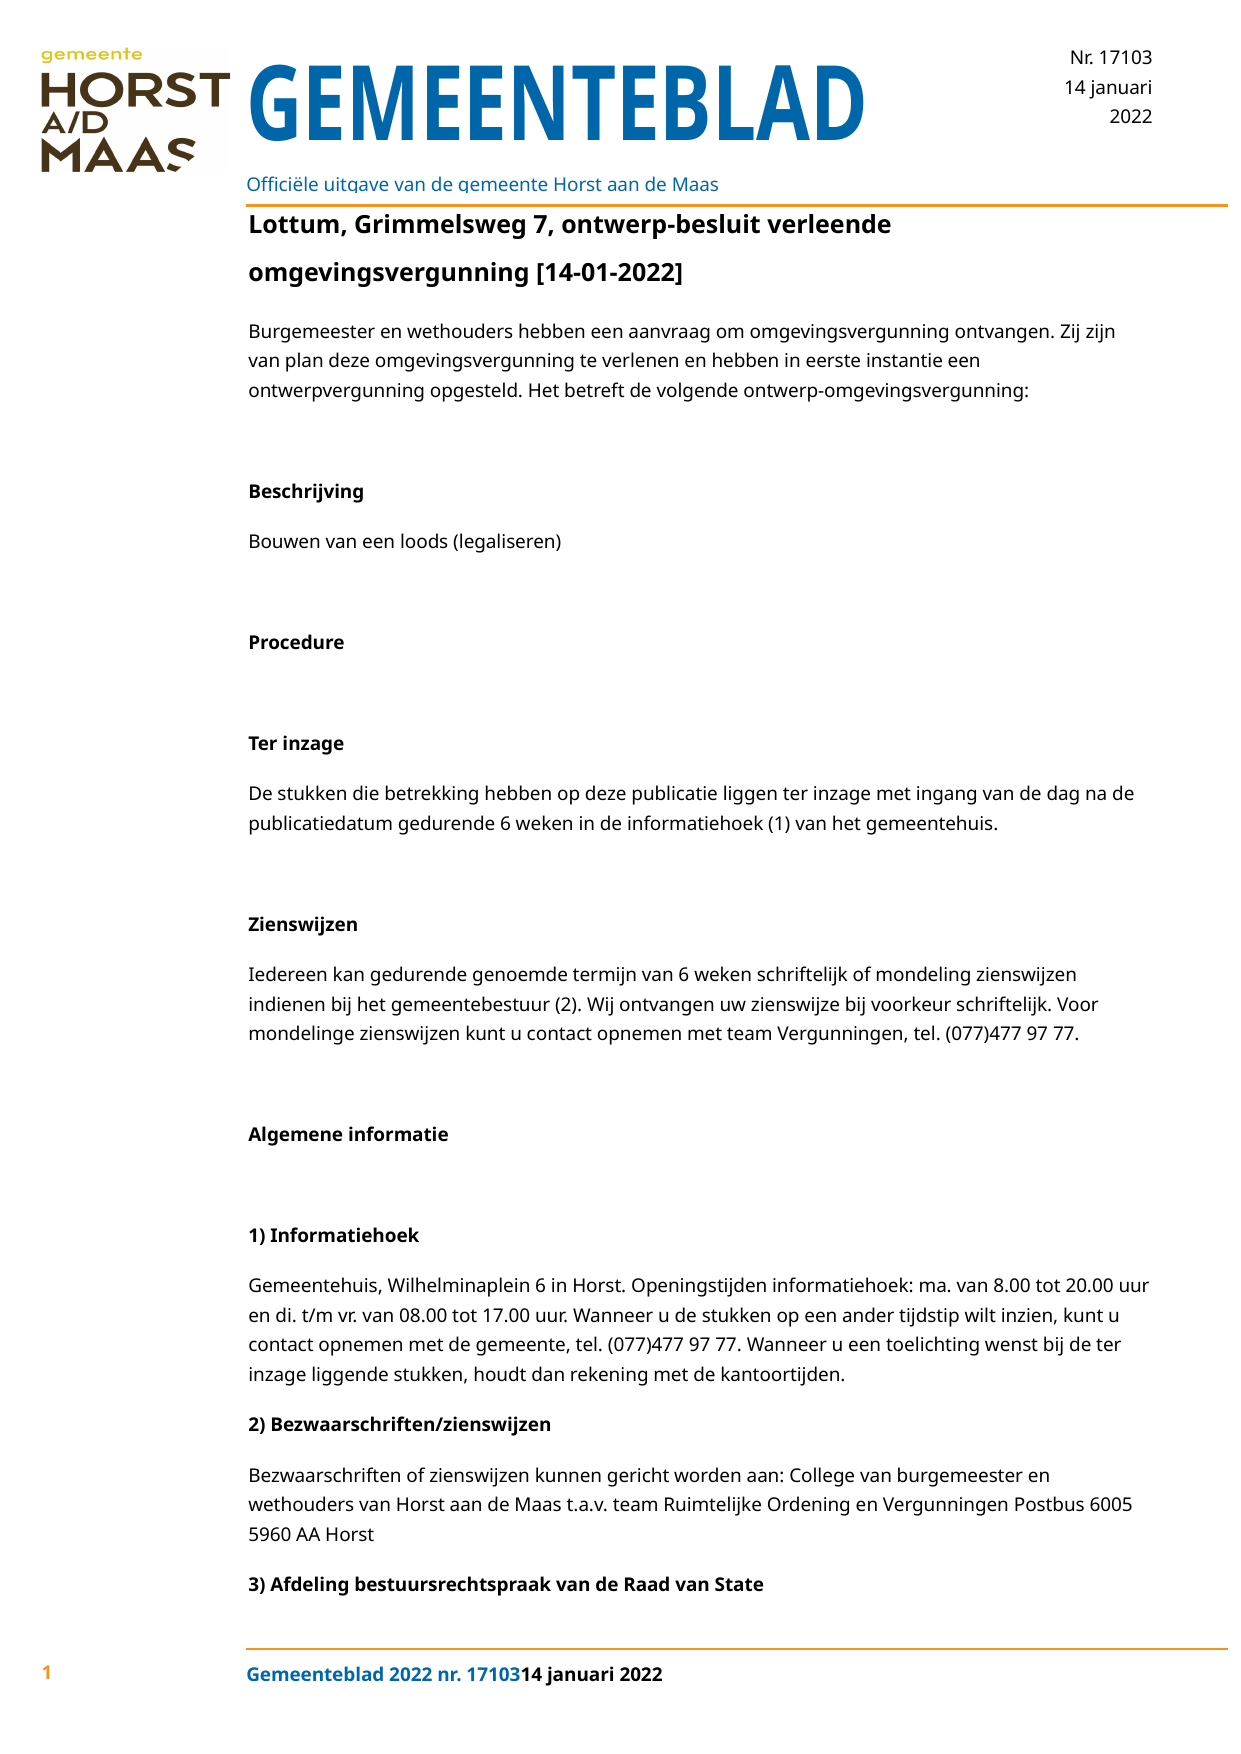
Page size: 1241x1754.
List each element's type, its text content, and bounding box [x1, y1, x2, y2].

text Iedereen kan gedurende genoemde termijn van 6 weken schriftelijk of mondeling zienswijzen indienen bij het gemeentebestuur (2). Wij ontvangen uw zienswijze bij voorkeur schriftelijk. Voor mondelinge zienswijzen kunt u contact opnemen met team Vergunningen, tel. (077)477 97 77. [248, 961, 1152, 1046]
picture [41, 47, 231, 172]
text Ter inzage [248, 730, 1152, 756]
text Zienswijzen [248, 911, 1152, 937]
text Gemeentehuis, Wilhelminaplein 6 in Horst. Openingstijden informatiehoek: ma. van 8.00 tot 20.00 uur en di. t/m vr. van 08.00 tot 17.00 uur. Wanneer u de stukken op een ander tijdstip wilt inzien, kunt u contact opnemen met de gemeente, tel. (077)477 97 77. Wanneer u een toelichting wenst bij de ter inzage liggende stukken, houdt dan rekening met de kantoortijden. [248, 1272, 1152, 1387]
text Algemene informatie [248, 1121, 1152, 1147]
text Bouwen van een loods (legaliseren) [248, 528, 1152, 554]
text 3) Afdeling bestuursrechtspraak van de Raad van State [248, 1572, 1152, 1597]
text Burgemeester en wethouders hebben een aanvraag om omgevingsvergunning ontvangen. Zij zijn van plan deze omgevingsvergunning te verlenen en hebben in eerste instantie een ontwerpvergunning opgesteld. Het betreft de volgende ontwerp-omgevingsvergunning: [248, 318, 1152, 403]
text Beschrijving [248, 478, 1152, 504]
text De stukken die betrekking hebben op deze publicatie liggen ter inzage met ingang van de dag na de publicatiedatum gedurende 6 weken in de informatiehoek (1) van het gemeentehuis. [248, 780, 1152, 836]
text Bezwaarschriften of zienswijzen kunnen gericht worden aan: College van burgemeester en wethouders van Horst aan de Maas t.a.v. team Ruimtelijke Ordening en Vergunningen Postbus 6005 5960 AA Horst [248, 1462, 1152, 1547]
text Lottum, Grimmelsweg 7, ontwerp-besluit verleende omgevingsvergunning [14-01-2022] [248, 207, 1152, 288]
text Procedure [248, 629, 1152, 655]
text 2) Bezwaarschriften/zienswijzen [248, 1412, 1152, 1437]
text 1) Informatiehoek [248, 1222, 1152, 1248]
